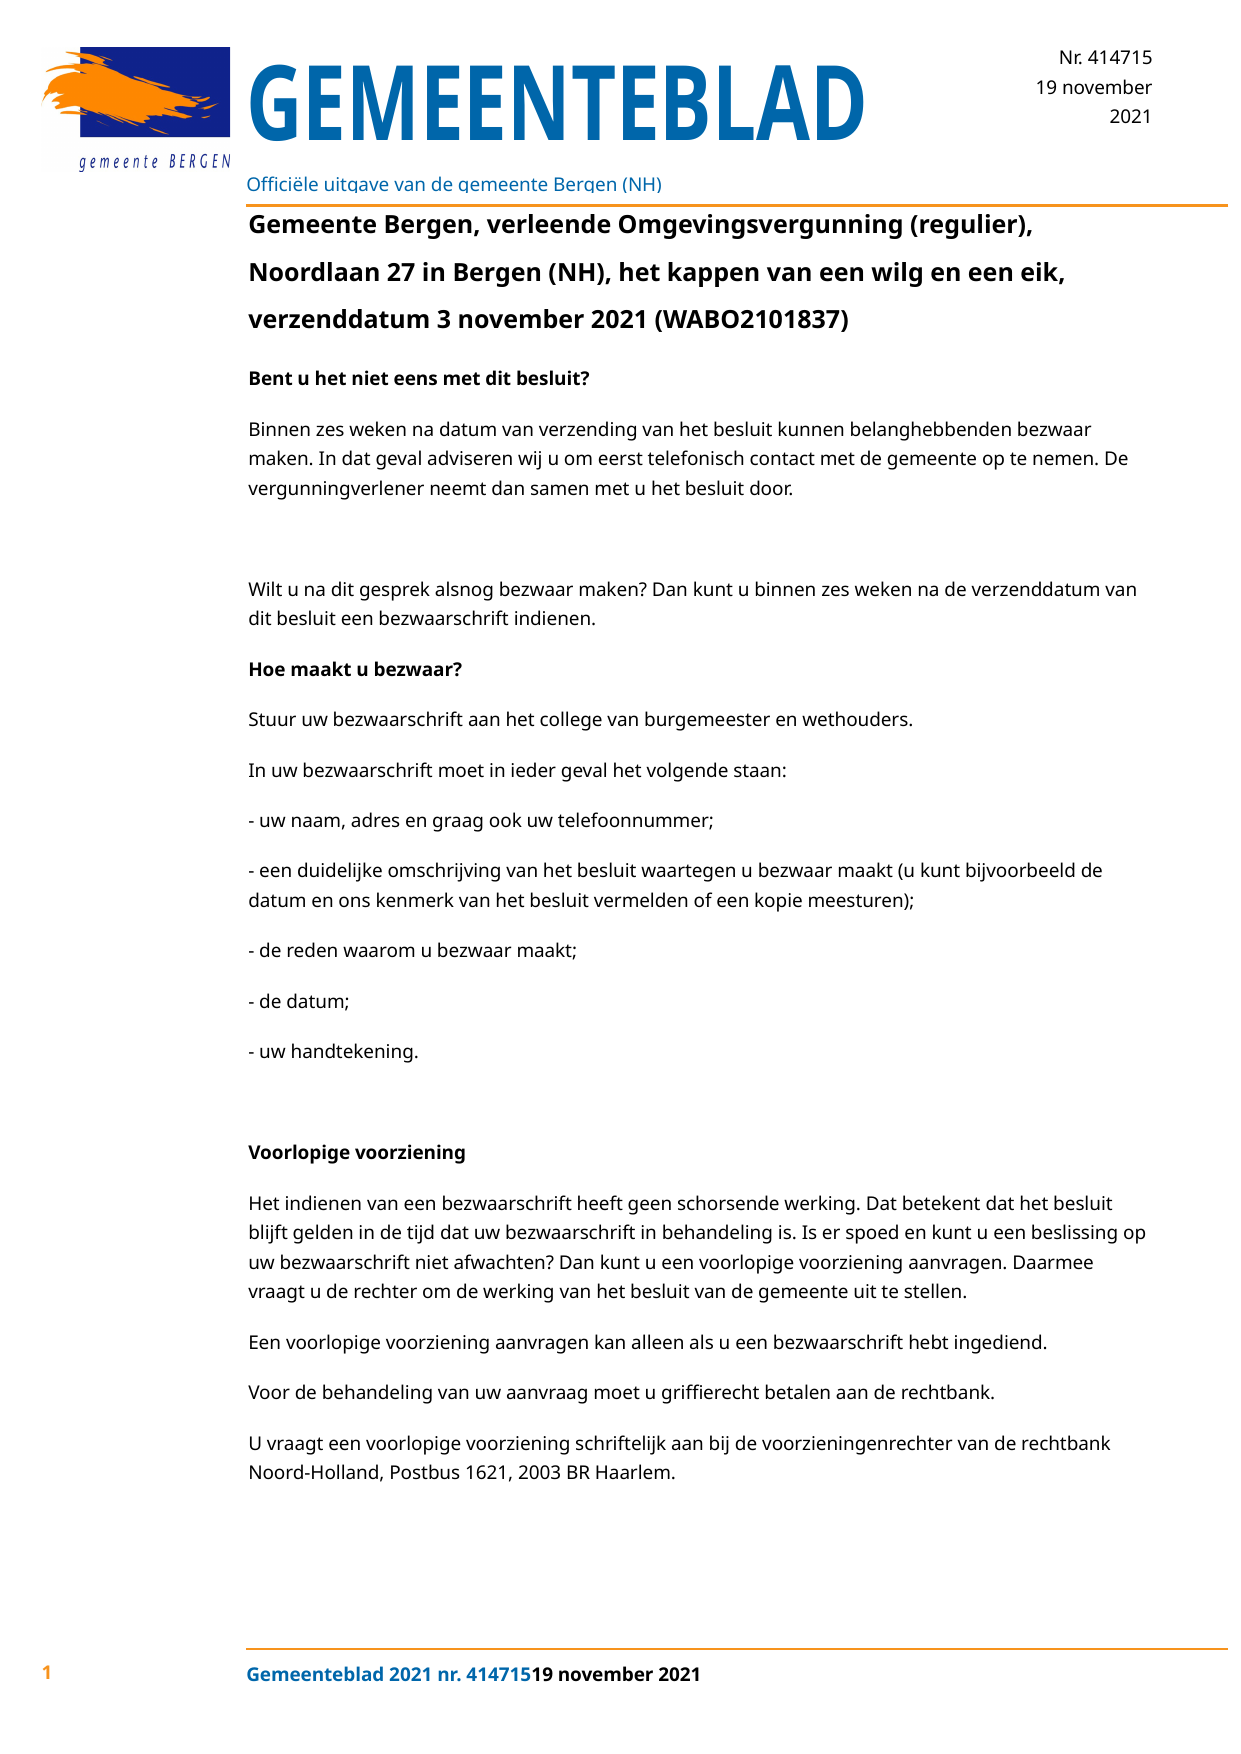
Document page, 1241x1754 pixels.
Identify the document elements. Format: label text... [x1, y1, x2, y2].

picture [41, 47, 231, 172]
text Wilt u na dit gesprek alsnog bezwaar maken? Dan kunt u binnen zes weken na de verzenddatum van dit besluit een bezwaarschrift indienen. [248, 576, 1152, 631]
text Bent u het niet eens met dit besluit? [248, 366, 1152, 391]
text U vraagt een voorlopige voorziening schriftelijk aan bij de voorzieningenrechter van de rechtbank Noord-Holland, Postbus 1621, 2003 BR Haarlem. [248, 1430, 1152, 1485]
text Het indienen van een bezwaarschrift heeft geen schorsende werking. Dat betekent dat het besluit blijft gelden in de tijd dat uw bezwaarschrift in behandeling is. Is er spoed en kunt u een beslissing op uw bezwaarschrift niet afwachten? Dan kunt u een voorlopige voorziening aanvragen. Daarmee vraagt u de rechter om de werking van het besluit van de gemeente uit te stellen. [248, 1190, 1152, 1304]
text In uw bezwaarschrift moet in ieder geval het volgende staan: [248, 757, 1152, 782]
text - de reden waarom u bezwaar maakt; [248, 938, 1152, 963]
text - uw handtekening. [248, 1038, 1152, 1064]
text Hoe maakt u bezwaar? [248, 656, 1152, 682]
text Voorlopige voorziening [248, 1139, 1152, 1165]
text - uw naam, adres en graag ook uw telefoonnummer; [248, 807, 1152, 833]
text Voor de behandeling van uw aanvraag moet u griffierecht betalen aan de rechtbank. [248, 1379, 1152, 1405]
text Gemeente Bergen, verleende Omgevingsvergunning (regulier), Noordlaan 27 in Bergen (NH), het kappen van een wilg en een eik, verzenddatum 3 november 2021 (WABO2101837) [248, 207, 1152, 336]
text Een voorlopige voorziening aanvragen kan alleen als u een bezwaarschrift hebt ingediend. [248, 1329, 1152, 1354]
text - een duidelijke omschrijving van het besluit waartegen u bezwaar maakt (u kunt bijvoorbeeld de datum en ons kenmerk van het besluit vermelden of een kopie meesturen); [248, 858, 1152, 913]
text Stuur uw bezwaarschrift aan het college van burgemeester en wethouders. [248, 706, 1152, 732]
text - de datum; [248, 988, 1152, 1014]
text Binnen zes weken na datum van verzending van het besluit kunnen belanghebbenden bezwaar maken. In dat geval adviseren wij u om eerst telefonisch contact met de gemeente op te nemen. De vergunningverlener neemt dan samen met u het besluit door. [248, 416, 1152, 501]
